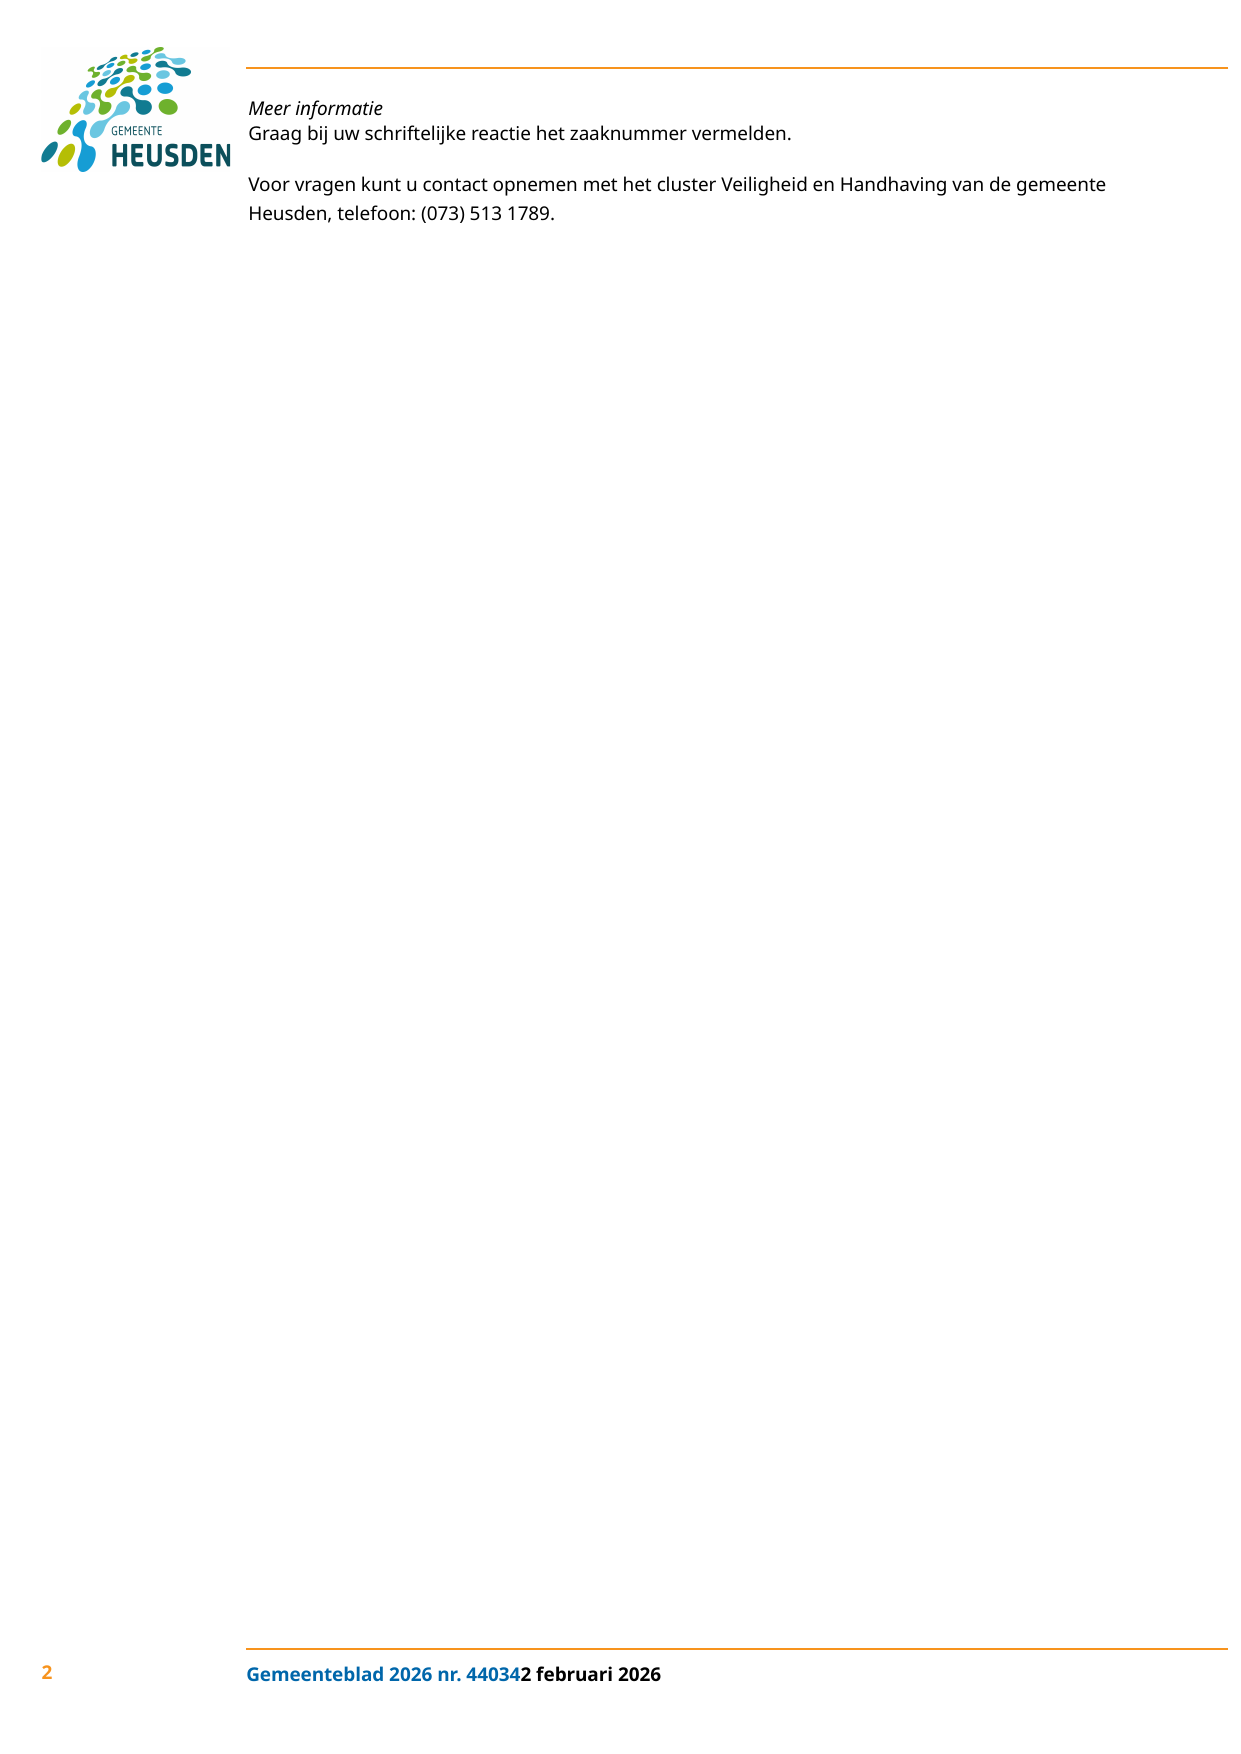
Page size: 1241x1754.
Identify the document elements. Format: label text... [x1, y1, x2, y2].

text Meer informatie [248, 95, 1152, 121]
text Voor vragen kunt u contact opnemen met het cluster Veiligheid en Handhaving van de gemeente Heusden, telefoon: (073) 513 1789. [248, 171, 1152, 226]
picture [41, 47, 231, 172]
text Graag bij uw schriftelijke reactie het zaaknummer vermelden. [248, 121, 1152, 146]
